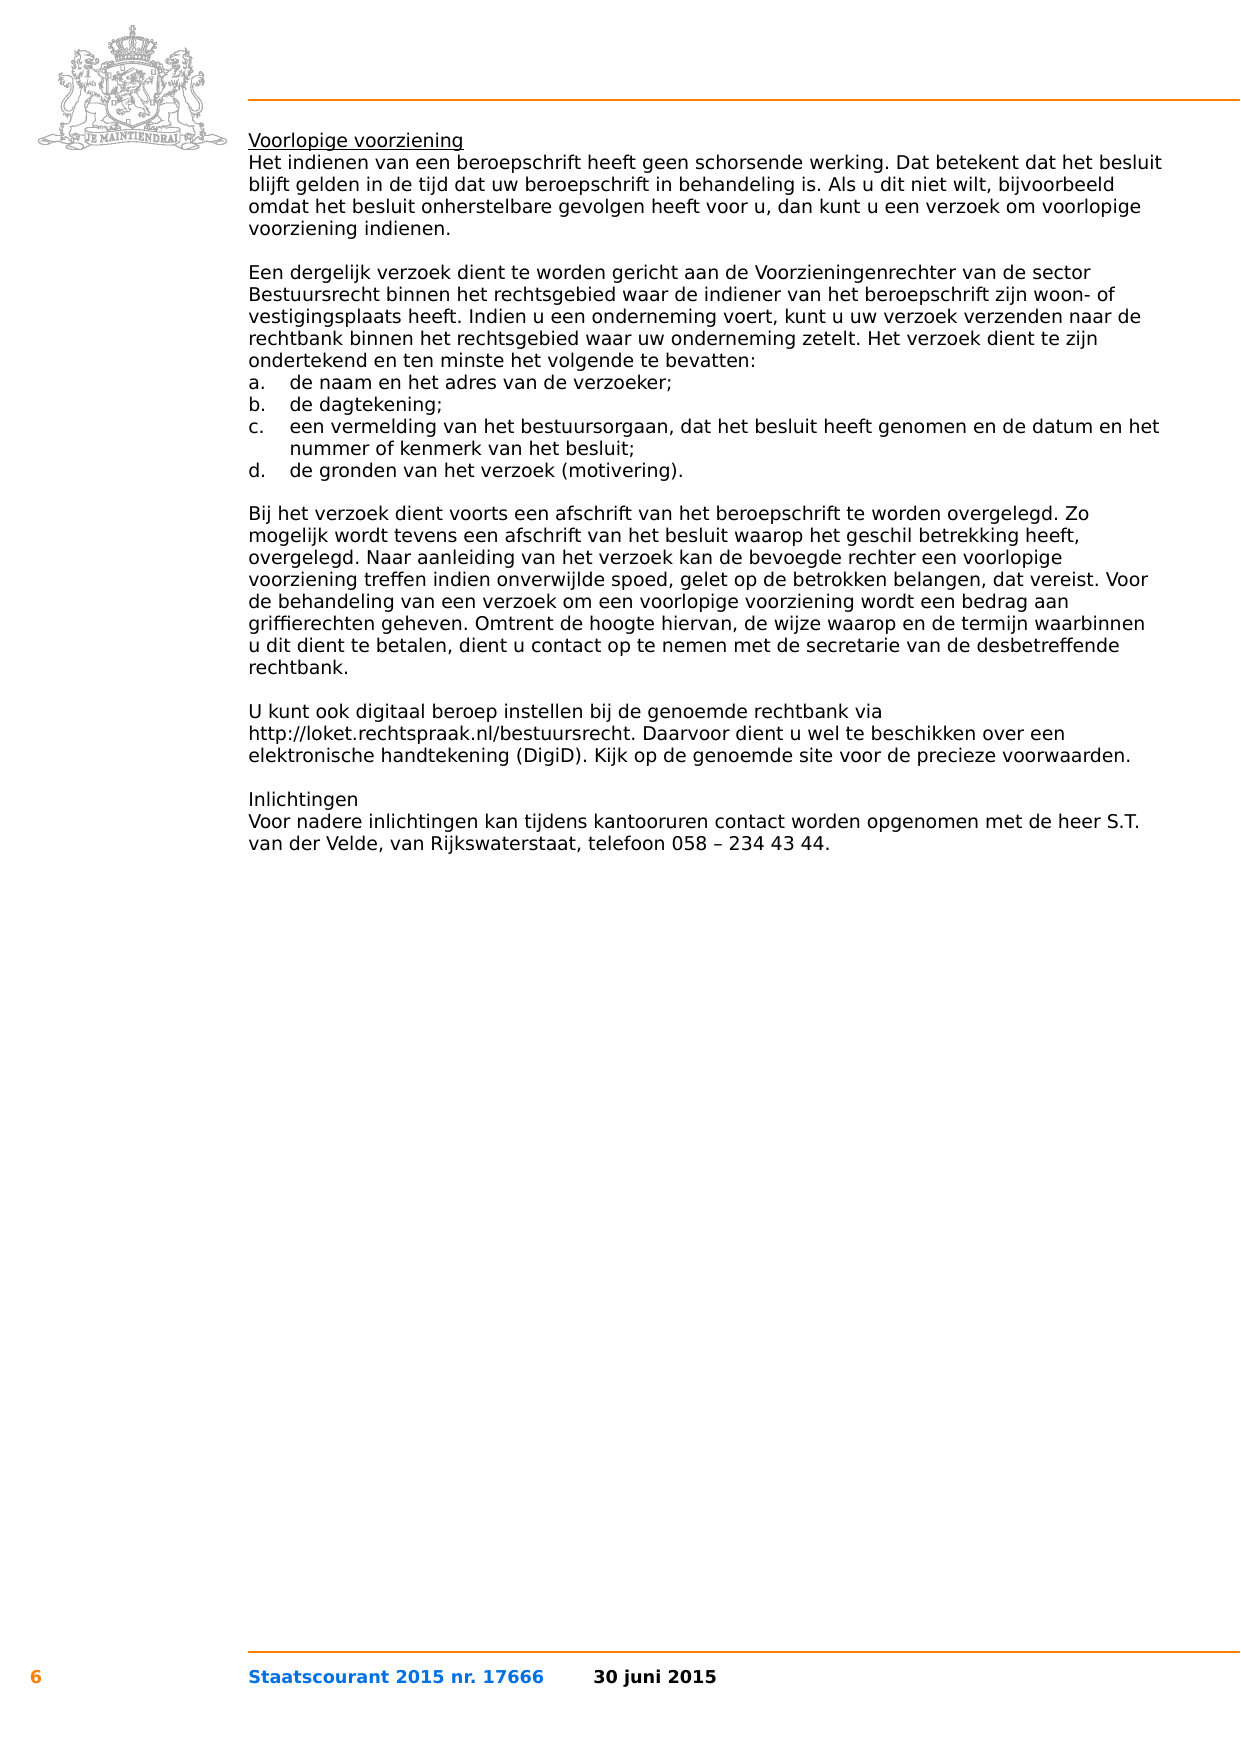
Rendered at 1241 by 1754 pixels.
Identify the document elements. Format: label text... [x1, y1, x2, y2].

text d. de gronden van het verzoek (motivering). [248, 459, 1163, 481]
text Voor nadere inlichtingen kan tijdens kantooruren contact worden opgenomen met de heer S.T. van der Velde, van Rijkswaterstaat, telefoon 058 – 234 43 44. [248, 811, 1163, 855]
text Een dergelijk verzoek dient te worden gericht aan de Voorzieningenrechter van de sector Bestuursrecht binnen het rechtsgebied waar de indiener van het beroepschrift zijn woon- of vestigingsplaats heeft. Indien u een onderneming voert, kunt u uw verzoek verzenden naar de rechtbank binnen het rechtsgebied waar uw onderneming zetelt. Het verzoek dient te zijn ondertekend en ten minste het volgende te bevatten: [248, 262, 1163, 372]
text b. de dagtekening; [248, 393, 1163, 416]
text Het indienen van een beroepschrift heeft geen schorsende werking. Dat betekent dat het besluit blijft gelden in de tijd dat uw beroepschrift in behandeling is. Als u dit niet wilt, bijvoorbeeld omdat het besluit onherstelbare gevolgen heeft voor u, dan kunt u een verzoek om voorlopige voorziening indienen. [248, 152, 1163, 240]
text Voorlopige voorziening [248, 130, 1163, 152]
text c. een vermelding van het bestuursorgaan, dat het besluit heeft genomen en de datum en het nummer of kenmerk van het besluit; [248, 416, 1163, 459]
text U kunt ook digitaal beroep instellen bij de genoemde rechtbank via http://loket.rechtspraak.nl/bestuursrecht. Daarvoor dient u wel te beschikken over een elektronische handtekening (DigiD). Kijk op de genoemde site voor de precieze voorwaarden. [248, 701, 1163, 767]
text a. de naam en het adres van de verzoeker; [248, 372, 1163, 393]
picture [38, 25, 227, 150]
text Inlichtingen [248, 789, 1163, 811]
text Bij het verzoek dient voorts een afschrift van het beroepschrift te worden overgelegd. Zo mogelijk wordt tevens een afschrift van het besluit waarop het geschil betrekking heeft, overgelegd. Naar aanleiding van het verzoek kan de bevoegde rechter een voorlopige voorziening treffen indien onverwijlde spoed, gelet op de betrokken belangen, dat vereist. Voor de behandeling van een verzoek om een voorlopige voorziening wordt een bedrag aan griffierechten geheven. Omtrent de hoogte hiervan, de wijze waarop en de termijn waarbinnen u dit dient te betalen, dient u contact op te nemen met de secretarie van de desbetreffende rechtbank. [248, 503, 1163, 679]
